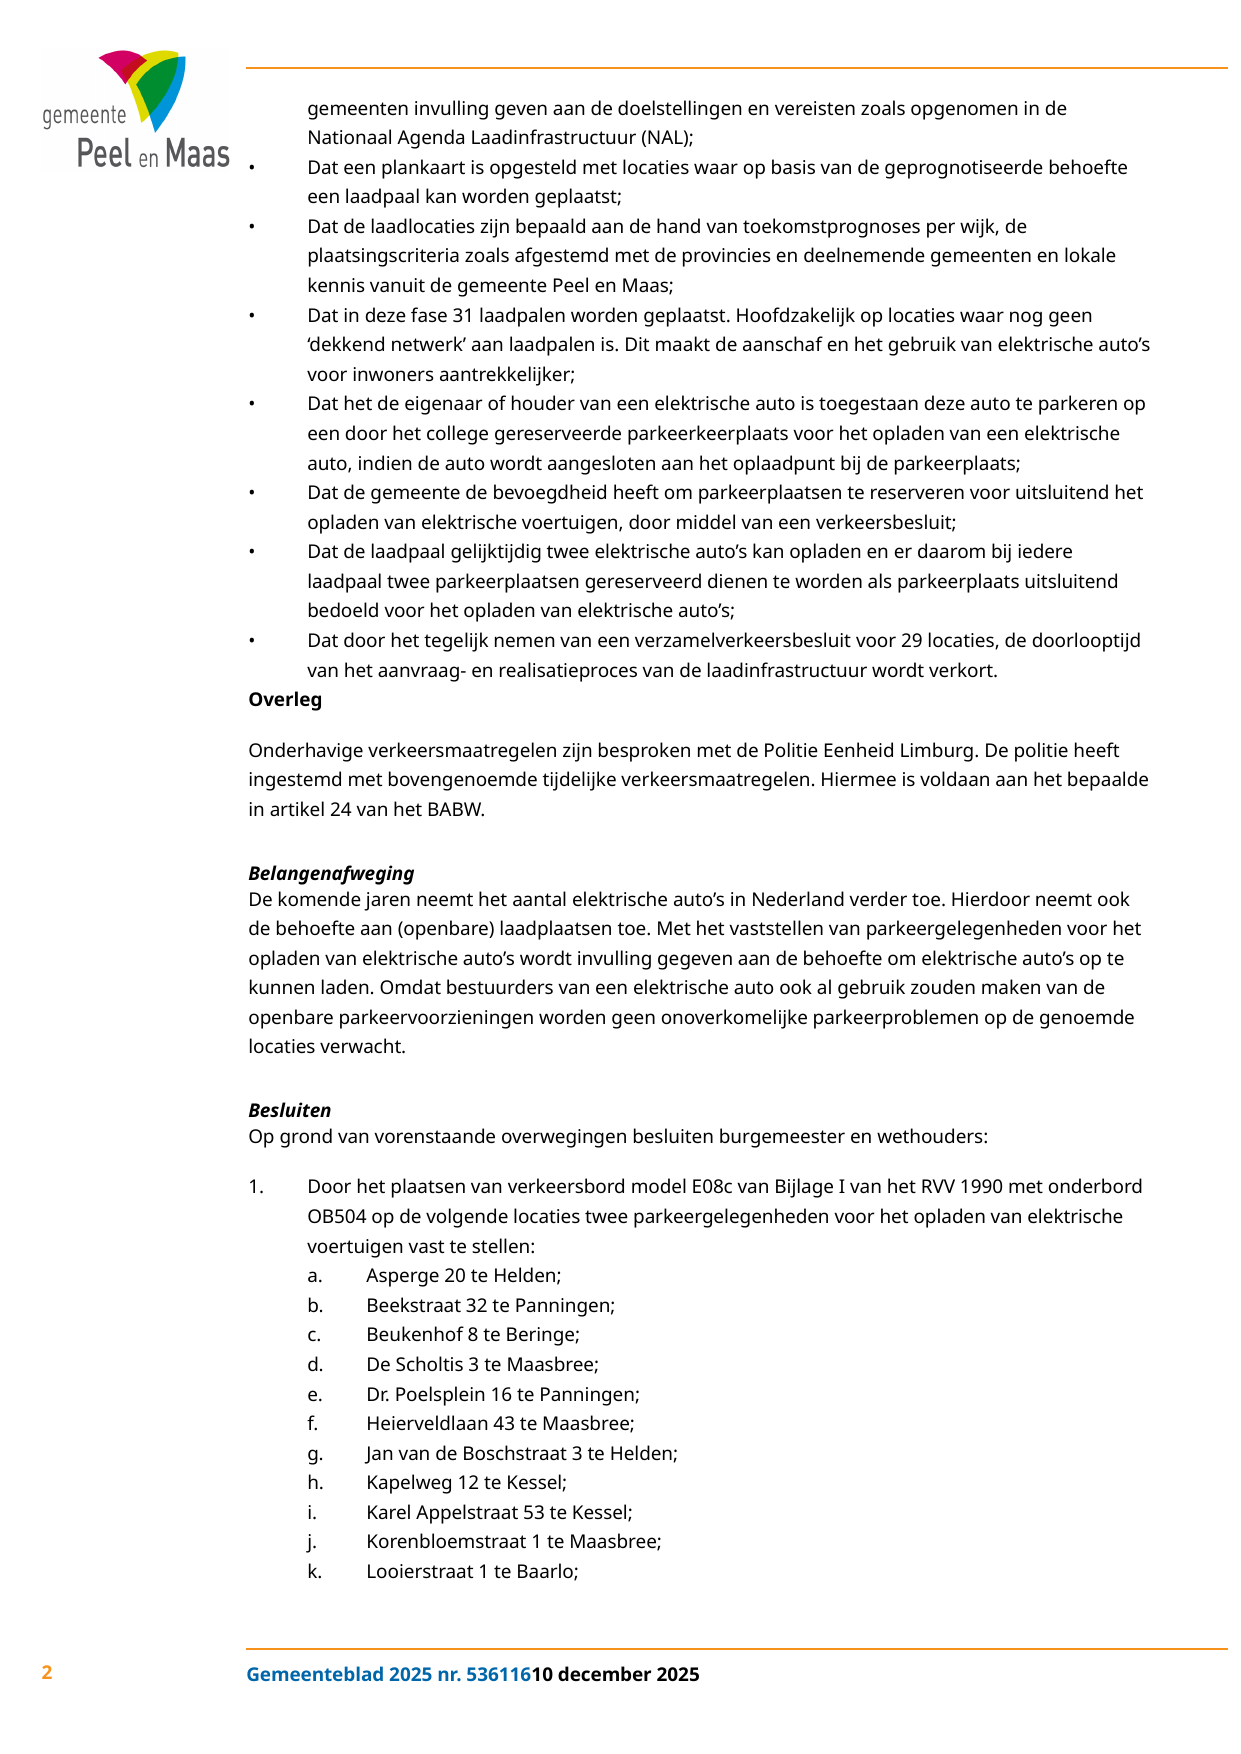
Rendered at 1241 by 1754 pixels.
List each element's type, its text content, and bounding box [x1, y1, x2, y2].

list gemeenten invulling geven aan de doelstellingen en vereisten zoals opgenomen in de Nationaal Agenda Laadinfrastructuur (NAL); [248, 95, 1152, 150]
list De Scholtis 3 te Maasbree; [307, 1351, 1152, 1377]
list Dat door het tegelijk nemen van een verzamelverkeersbesluit voor 29 locaties, de doorlooptijd van het aanvraag- en realisatieproces van de laadinfrastructuur wordt verkort. [248, 627, 1152, 683]
list Beekstraat 32 te Panningen; [307, 1292, 1152, 1318]
list Jan van de Boschstraat 3 te Helden; [307, 1440, 1152, 1466]
list Dat een plankaart is opgesteld met locaties waar op basis van de geprognotiseerde behoefte een laadpaal kan worden geplaatst; [248, 154, 1152, 209]
list Heierveldlaan 43 te Maasbree; [307, 1410, 1152, 1436]
list Dat de laadlocaties zijn bepaald aan de hand van toekomstprognoses per wijk, de plaatsingscriteria zoals afgestemd met de provincies en deelnemende gemeenten en lokale kennis vanuit de gemeente Peel en Maas; [248, 213, 1152, 298]
list Korenbloemstraat 1 te Maasbree; [307, 1529, 1152, 1554]
list Dat de gemeente de bevoegdheid heeft om parkeerplaatsen te reserveren voor uitsluitend het opladen van elektrische voertuigen, door middel van een verkeersbesluit; [248, 479, 1152, 535]
list Dat de laadpaal gelijktijdig twee elektrische auto’s kan opladen en er daarom bij iedere laadpaal twee parkeerplaatsen gereserveerd dienen te worden als parkeerplaats uitsluitend bedoeld voor het opladen van elektrische auto’s; [248, 538, 1152, 623]
list Door het plaatsen van verkeersbord model E08c van Bijlage I van het RVV 1990 met onderbord OB504 op de volgende locaties twee parkeergelegenheden voor het opladen van elektrische voertuigen vast te stellen: [248, 1174, 1152, 1259]
list Dr. Poelsplein 16 te Panningen; [307, 1381, 1152, 1407]
list Beukenhof 8 te Beringe; [307, 1322, 1152, 1347]
text Belangenafweging [248, 860, 1152, 886]
list Dat het de eigenaar of houder van een elektrische auto is toegestaan deze auto te parkeren op een door het college gereserveerde parkeerkeerplaats voor het opladen van een elektrische auto, indien de auto wordt aangesloten aan het oplaadpunt bij de parkeerplaats; [248, 391, 1152, 476]
text Onderhavige verkeersmaatregelen zijn besproken met de Politie Eenheid Limburg. De politie heeft ingestemd met bovengenoemde tijdelijke verkeersmaatregelen. Hiermee is voldaan aan het bepaalde in artikel 24 van het BABW. [248, 737, 1152, 822]
text Besluiten [248, 1098, 1152, 1123]
list Asperge 20 te Helden; [307, 1262, 1152, 1288]
list Kapelweg 12 te Kessel; [307, 1469, 1152, 1495]
list Karel Appelstraat 53 te Kessel; [307, 1499, 1152, 1525]
list Dat in deze fase 31 laadpalen worden geplaatst. Hoofdzakelijk op locaties waar nog geen ‘dekkend netwerk’ aan laadpalen is. Dit maakt de aanschaf en het gebruik van elektrische auto’s voor inwoners aantrekkelijker; [248, 302, 1152, 387]
text De komende jaren neemt het aantal elektrische auto’s in Nederland verder toe. Hierdoor neemt ook de behoefte aan (openbare) laadplaatsen toe. Met het vaststellen van parkeergelegenheden voor het opladen van elektrische auto’s wordt invulling gegeven aan de behoefte om elektrische auto’s op te kunnen laden. Omdat bestuurders van een elektrische auto ook al gebruik zouden maken van de openbare parkeervoorzieningen worden geen onoverkomelijke parkeerproblemen op de genoemde locaties verwacht. [248, 886, 1152, 1059]
text Overleg [248, 686, 1152, 712]
list Looierstraat 1 te Baarlo; [307, 1558, 1152, 1584]
picture [41, 47, 231, 172]
text Op grond van vorenstaande overwegingen besluiten burgemeester en wethouders: [248, 1123, 1152, 1149]
